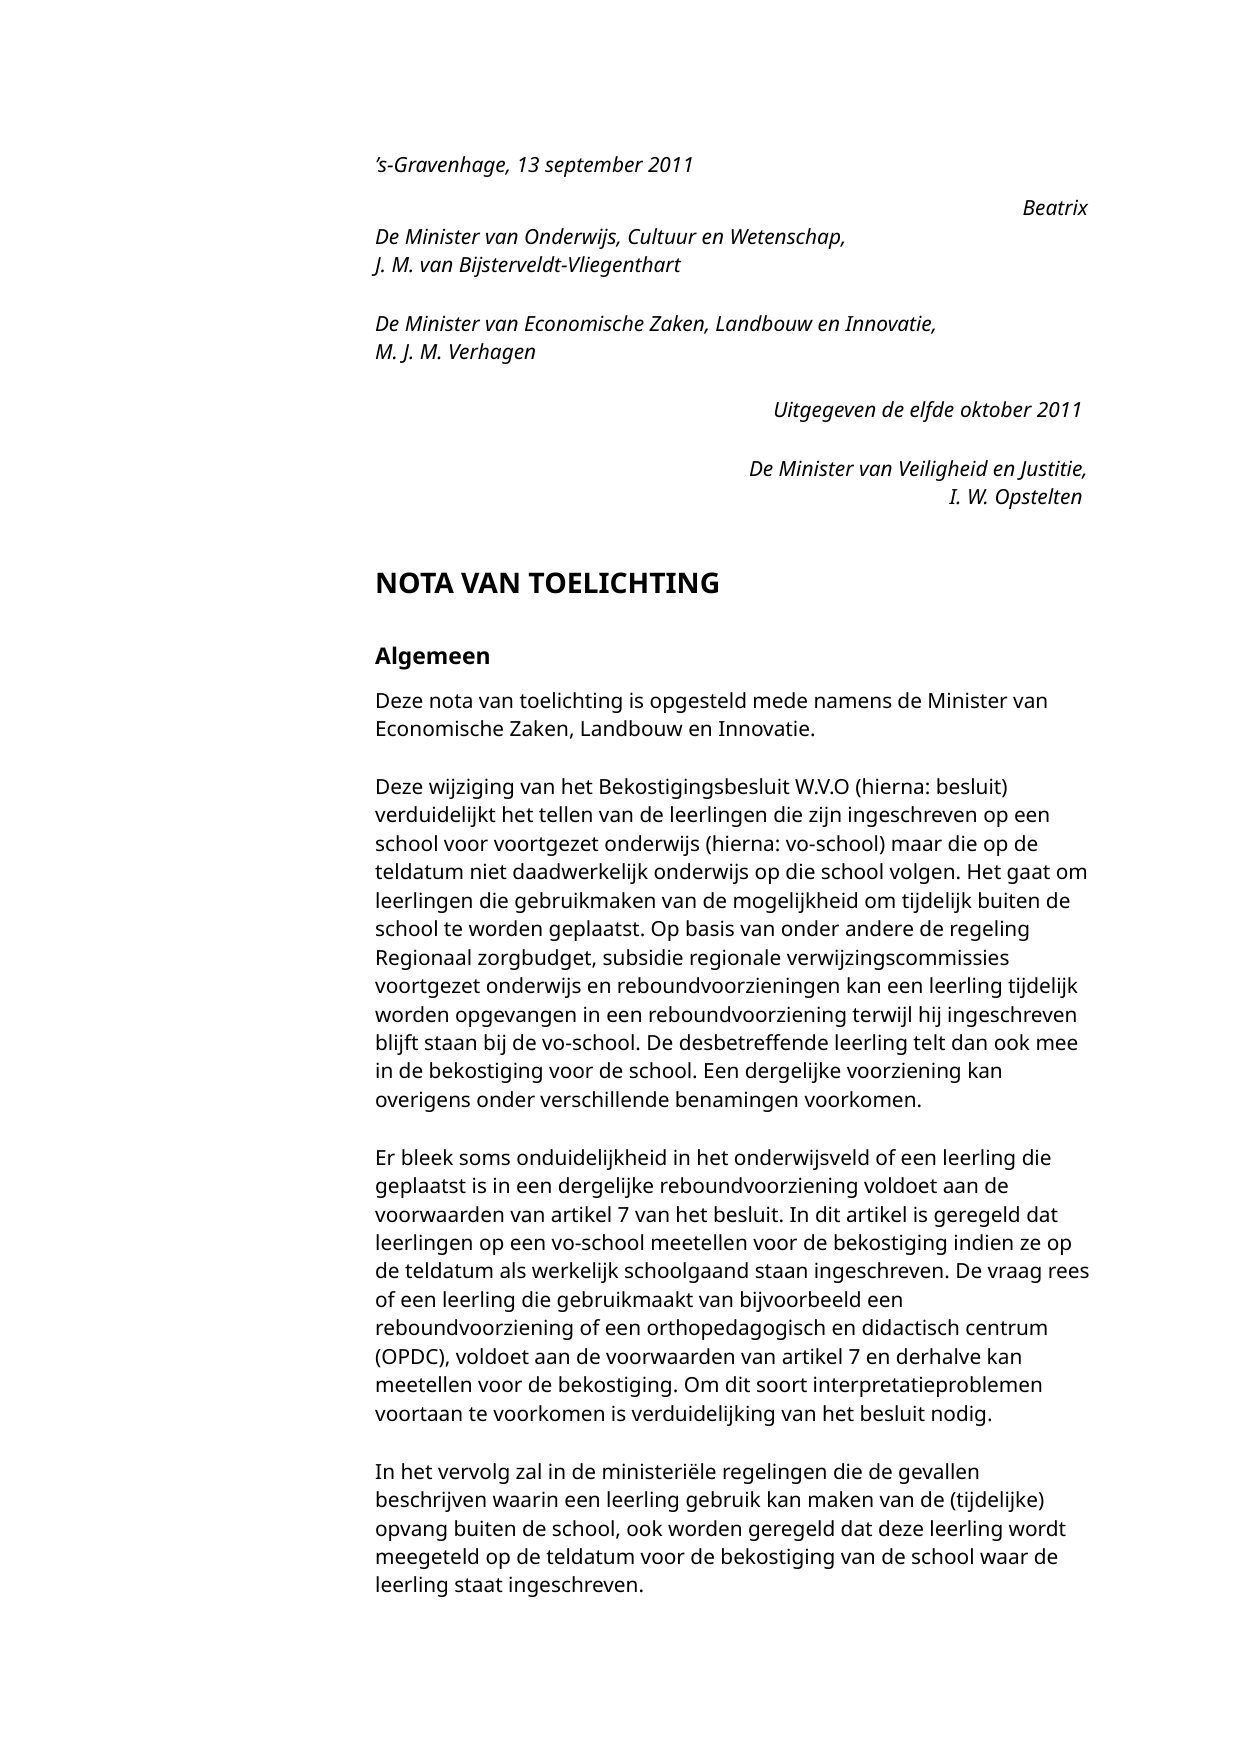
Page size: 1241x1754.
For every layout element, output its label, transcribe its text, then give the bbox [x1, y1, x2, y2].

text De Minister van Economische Zaken, Landbouw en Innovatie, [375, 309, 1090, 337]
text De Minister van Onderwijs, Cultuur en Wetenschap, [375, 222, 1090, 250]
text I. W. Opstelten [375, 482, 1090, 511]
text Uitgegeven de elfde oktober 2011 [375, 396, 1090, 424]
text De Minister van Veiligheid en Justitie, [375, 454, 1090, 482]
text M. J. M. Verhagen [375, 337, 1090, 366]
text Er bleek soms onduidelijkheid in het onderwijsveld of een leerling die geplaatst is in een dergelijke reboundvoorziening voldoet aan de voorwaarden van artikel 7 van het besluit. In dit artikel is geregeld dat leerlingen op een vo-school meetellen voor de bekostiging indien ze op de teldatum als werkelijk schoolgaand staan ingeschreven. De vraag rees of een leerling die gebruikmaakt van bijvoorbeeld een reboundvoorziening of een orthopedagogisch en didactisch centrum (OPDC), voldoet aan de voorwaarden van artikel 7 en derhalve kan meetellen voor de bekostiging. Om dit soort interpretatieproblemen voortaan te voorkomen is verduidelijking van het besluit nodig. [375, 1143, 1090, 1427]
text J. M. van Bijsterveldt-Vliegenthart [375, 250, 1090, 279]
text Deze wijziging van het Bekostigingsbesluit W.V.O (hierna: besluit) verduidelijkt het tellen van de leerlingen die zijn ingeschreven op een school voor voortgezet onderwijs (hierna: vo-school) maar die op de teldatum niet daadwerkelijk onderwijs op die school volgen. Het gaat om leerlingen die gebruikmaken van de mogelijkheid om tijdelijk buiten de school te worden geplaatst. Op basis van onder andere de regeling Regionaal zorgbudget, subsidie regionale verwijzingscommissies voortgezet onderwijs en reboundvoorzieningen kan een leerling tijdelijk worden opgevangen in een reboundvoorziening terwijl hij ingeschreven blijft staan bij de vo-school. De desbetreffende leerling telt dan ook mee in de bekostiging voor de school. Een dergelijke voorziening kan overigens onder verschillende benamingen voorkomen. [375, 772, 1090, 1113]
subtitle Algemeen [375, 639, 1090, 671]
subtitle NOTA VAN TOELICHTING [375, 563, 1090, 602]
text Beatrix [375, 193, 1090, 222]
text ’s-Gravenhage, 13 september 2011 [375, 150, 1090, 178]
text In het vervolg zal in de ministeriële regelingen die de gevallen beschrijven waarin een leerling gebruik kan maken van de (tijdelijke) opvang buiten de school, ook worden geregeld dat deze leerling wordt meegeteld op de teldatum voor de bekostiging van de school waar de leerling staat ingeschreven. [375, 1457, 1090, 1599]
text Deze nota van toelichting is opgesteld mede namens de Minister van Economische Zaken, Landbouw en Innovatie. [375, 686, 1090, 743]
